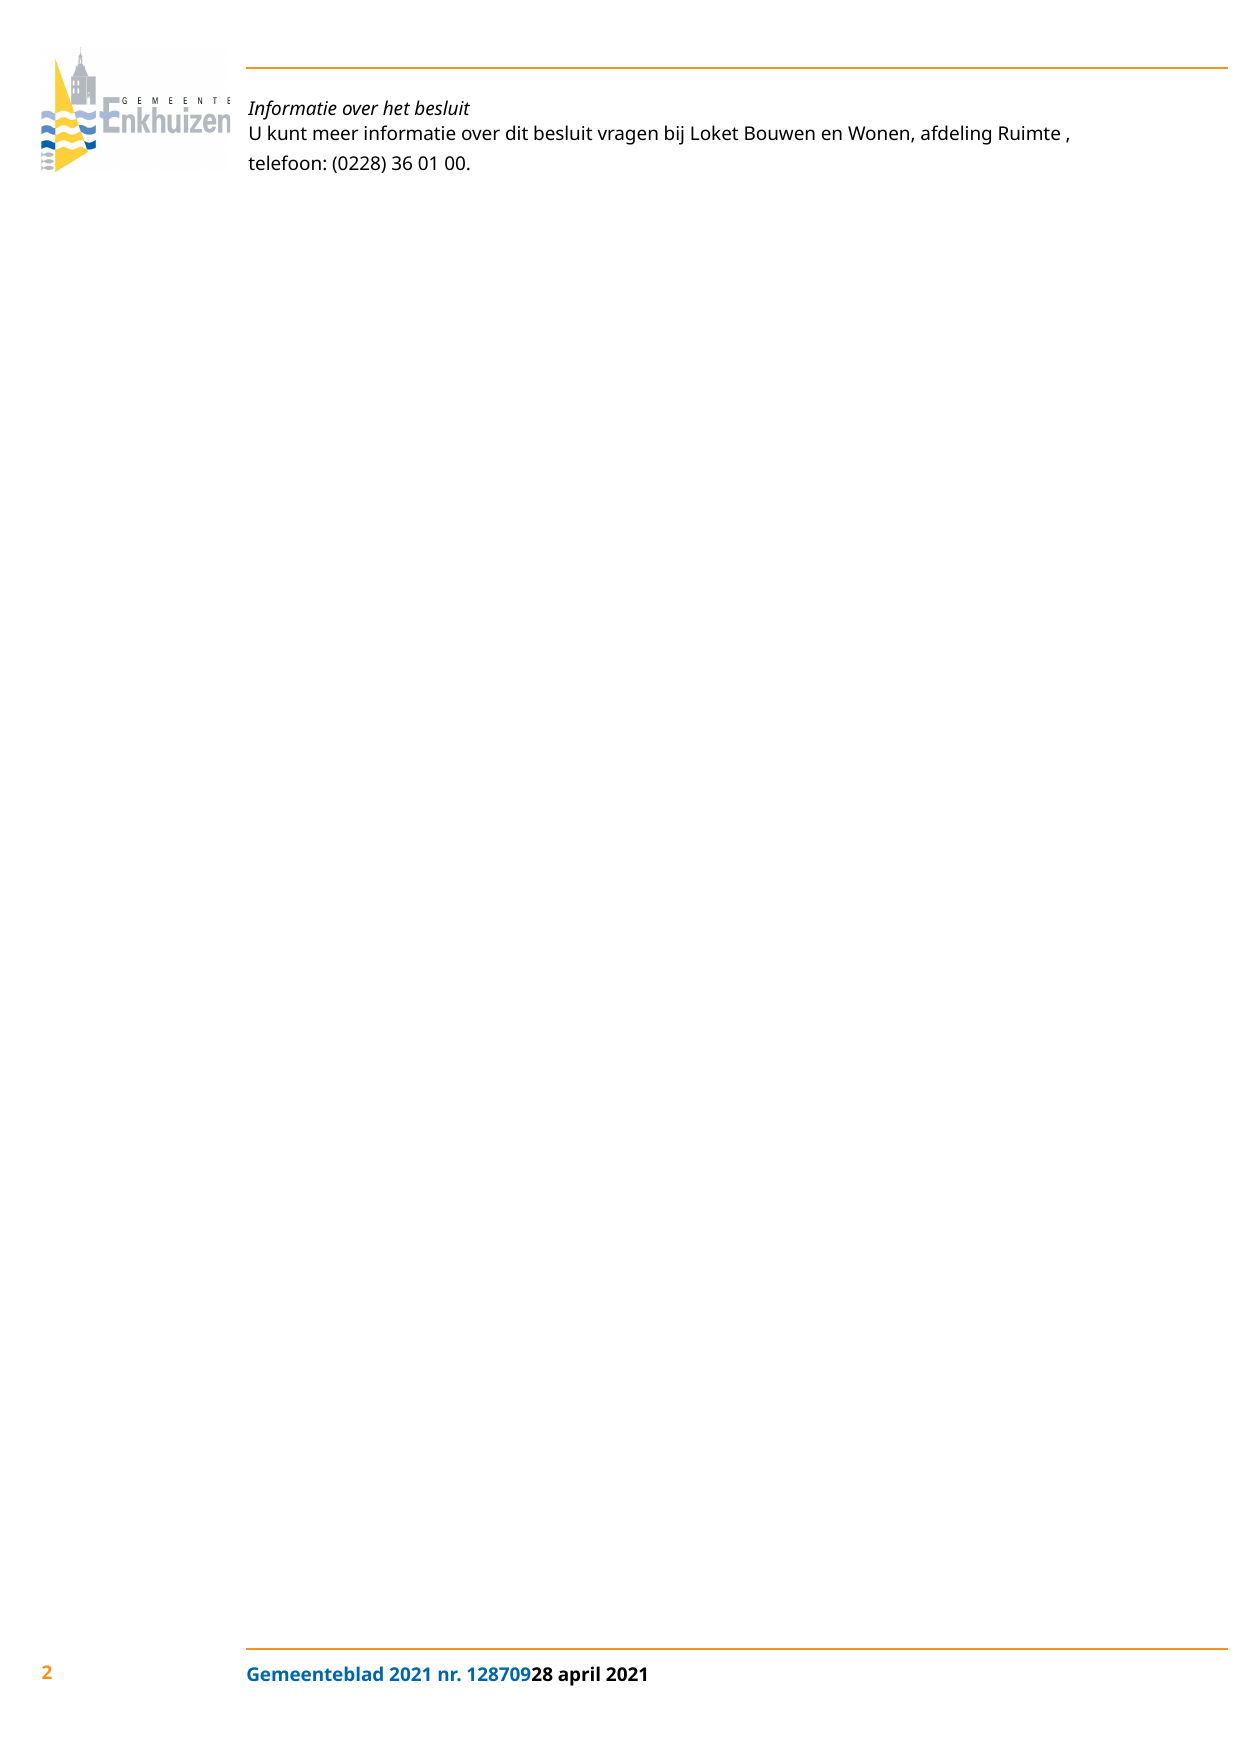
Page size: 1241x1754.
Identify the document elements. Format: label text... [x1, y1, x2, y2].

picture [41, 47, 231, 172]
text U kunt meer informatie over dit besluit vragen bij Loket Bouwen en Wonen, afdeling Ruimte , telefoon: (0228) 36 01 00. [248, 121, 1152, 176]
text Informatie over het besluit [248, 95, 1152, 121]
